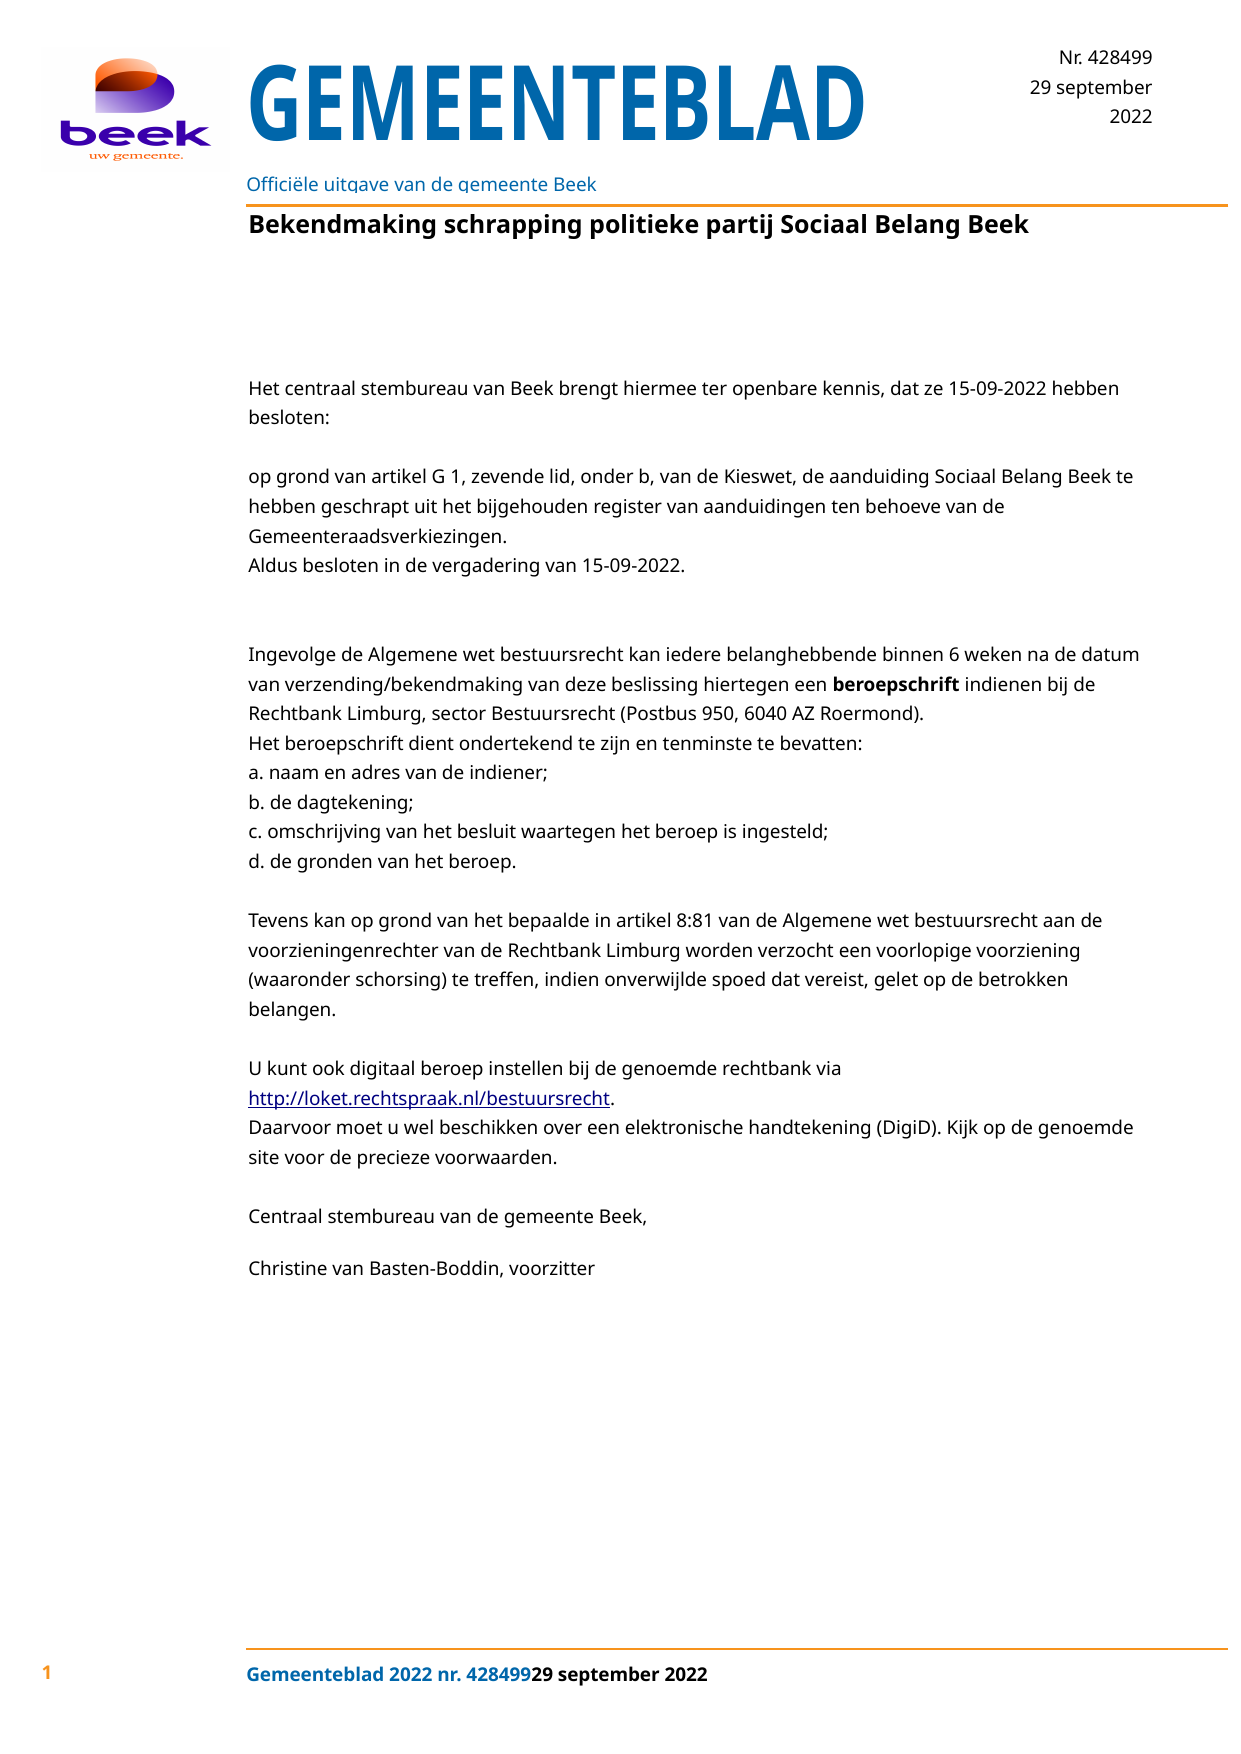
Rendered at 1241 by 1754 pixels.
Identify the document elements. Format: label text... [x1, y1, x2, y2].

text Bekendmaking schrapping politieke partij Sociaal Belang Beek [248, 207, 1152, 241]
text Aldus besloten in de vergadering van 15-09-2022. [248, 552, 1152, 578]
text Het centraal stembureau van Beek brengt hiermee ter openbare kennis, dat ze 15-09-2022 hebben besloten: [248, 375, 1152, 430]
text U kunt ook digitaal beroep instellen bij de genoemde rechtbank via http://loket.rechtspraak.nl/bestuursrecht. [248, 1055, 1152, 1111]
text op grond van artikel G 1, zevende lid, onder b, van de Kieswet, de aanduiding Sociaal Belang Beek te hebben geschrapt uit het bijgehouden register van aanduidingen ten behoeve van de Gemeenteraadsverkiezingen. [248, 464, 1152, 548]
text Ingevolge de Algemene wet bestuursrecht kan iedere belanghebbende binnen 6 weken na de datum van verzending/bekendmaking van deze beslissing hiertegen een beroepschrift indienen bij de Rechtbank Limburg, sector Bestuursrecht (Postbus 950, 6040 AZ Roermond). [248, 641, 1152, 726]
text Het beroepschrift dient ondertekend te zijn en tenminste te bevatten: [248, 730, 1152, 756]
text b. de dagtekening; [248, 789, 1152, 815]
text a. naam en adres van de indiener; [248, 759, 1152, 785]
picture [41, 47, 231, 172]
text Centraal stembureau van de gemeente Beek, [248, 1203, 1152, 1229]
text Daarvoor moet u wel beschikken over een elektronische handtekening (DigiD). Kijk op de genoemde site voor de precieze voorwaarden. [248, 1114, 1152, 1170]
text d. de gronden van het beroep. [248, 848, 1152, 874]
text Christine van Basten-Boddin, voorzitter [248, 1255, 1152, 1280]
text Tevens kan op grond van het bepaalde in artikel 8:81 van de Algemene wet bestuursrecht aan de voorzieningenrechter van de Rechtbank Limburg worden verzocht een voorlopige voorziening (waaronder schorsing) te treffen, indien onverwijlde spoed dat vereist, gelet op de betrokken belangen. [248, 907, 1152, 1022]
text c. omschrijving van het besluit waartegen het beroep is ingesteld; [248, 819, 1152, 844]
